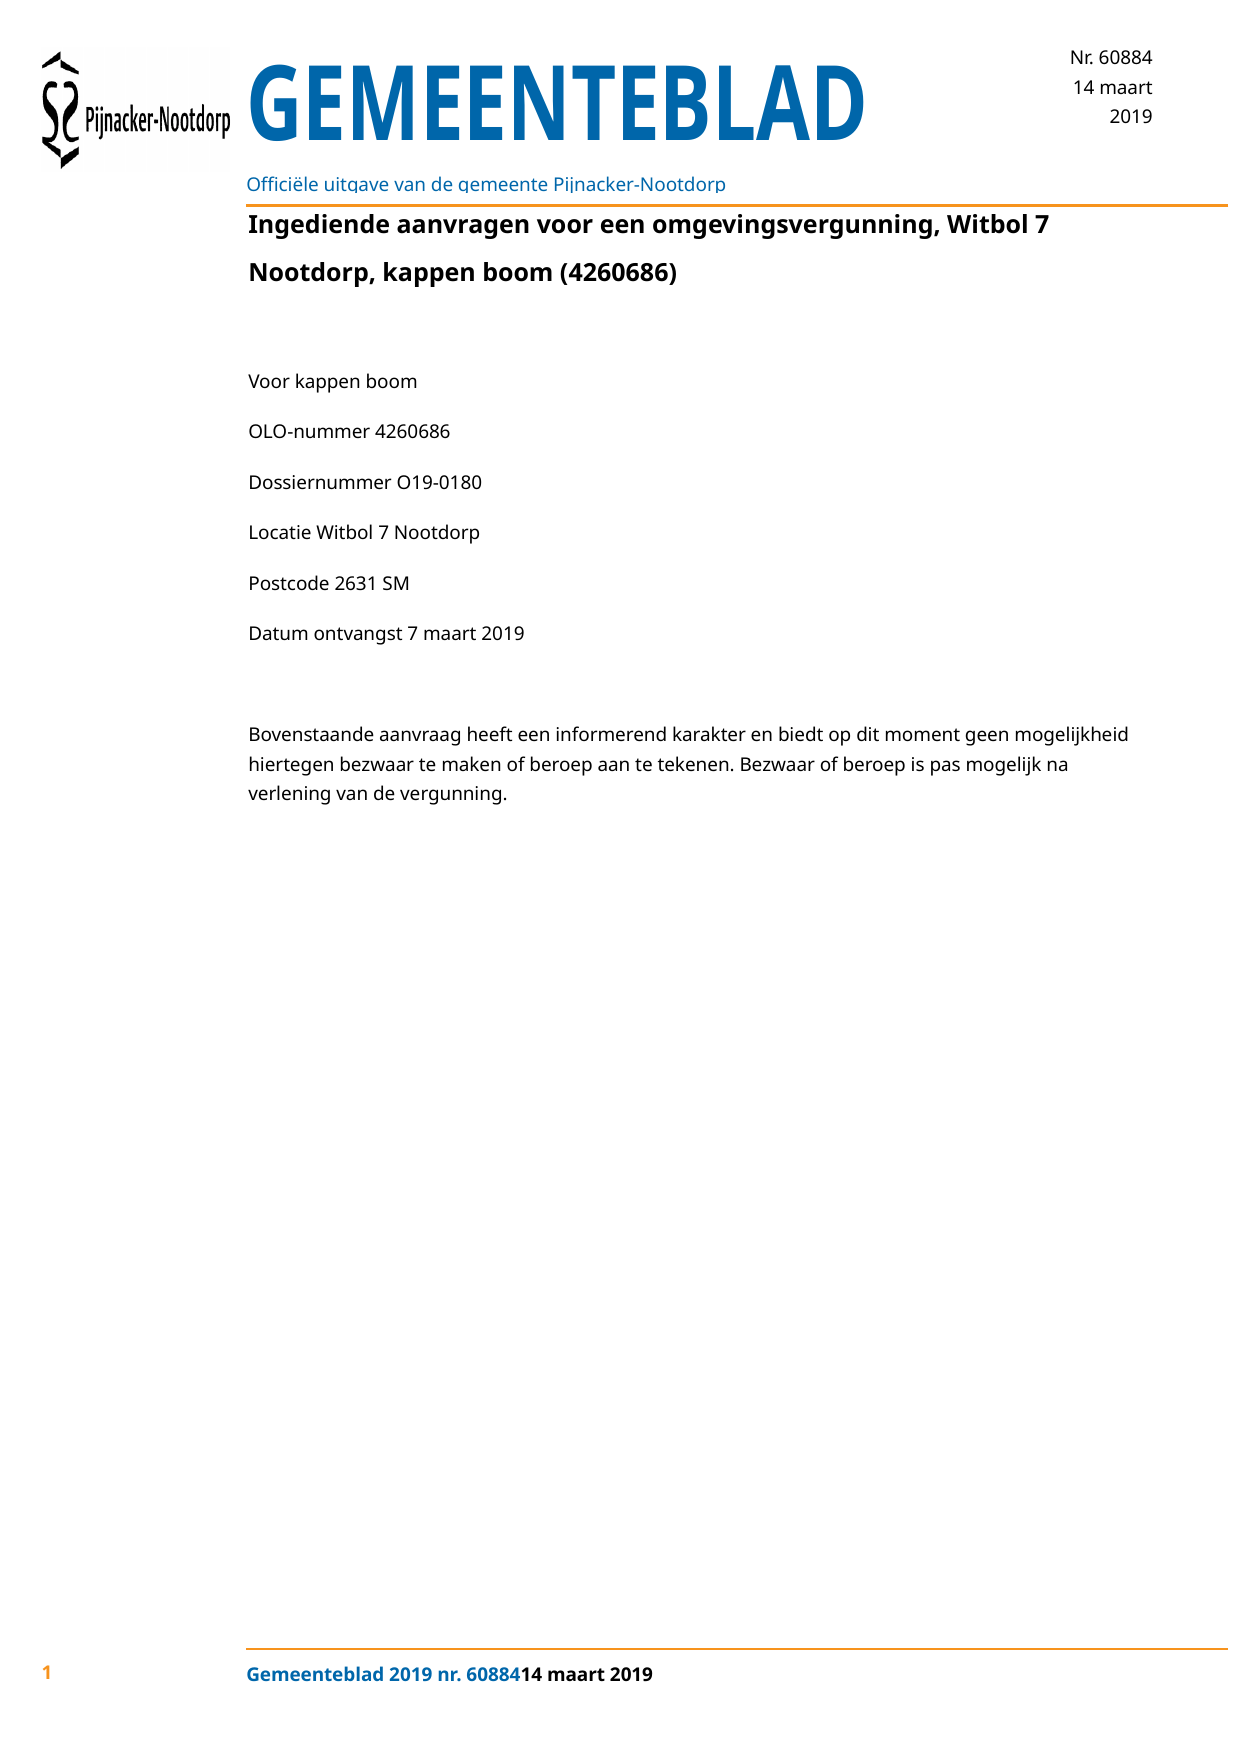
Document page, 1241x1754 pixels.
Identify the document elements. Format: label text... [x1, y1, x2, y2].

text OLO-nummer 4260686 [248, 419, 1152, 444]
text Dossiernummer O19-0180 [248, 469, 1152, 495]
text Bovenstaande aanvraag heeft een informerend karakter en biedt op dit moment geen mogelijkheid hiertegen bezwaar te maken of beroep aan te tekenen. Bezwaar of beroep is pas mogelijk na verlening van de vergunning. [248, 721, 1152, 806]
text Voor kappen boom [248, 368, 1152, 394]
text Postcode 2631 SM [248, 570, 1152, 596]
text Locatie Witbol 7 Nootdorp [248, 519, 1152, 545]
text Ingediende aanvragen voor een omgevingsvergunning, Witbol 7 Nootdorp, kappen boom (4260686) [248, 207, 1152, 288]
text Datum ontvangst 7 maart 2019 [248, 620, 1152, 646]
picture [41, 47, 231, 172]
